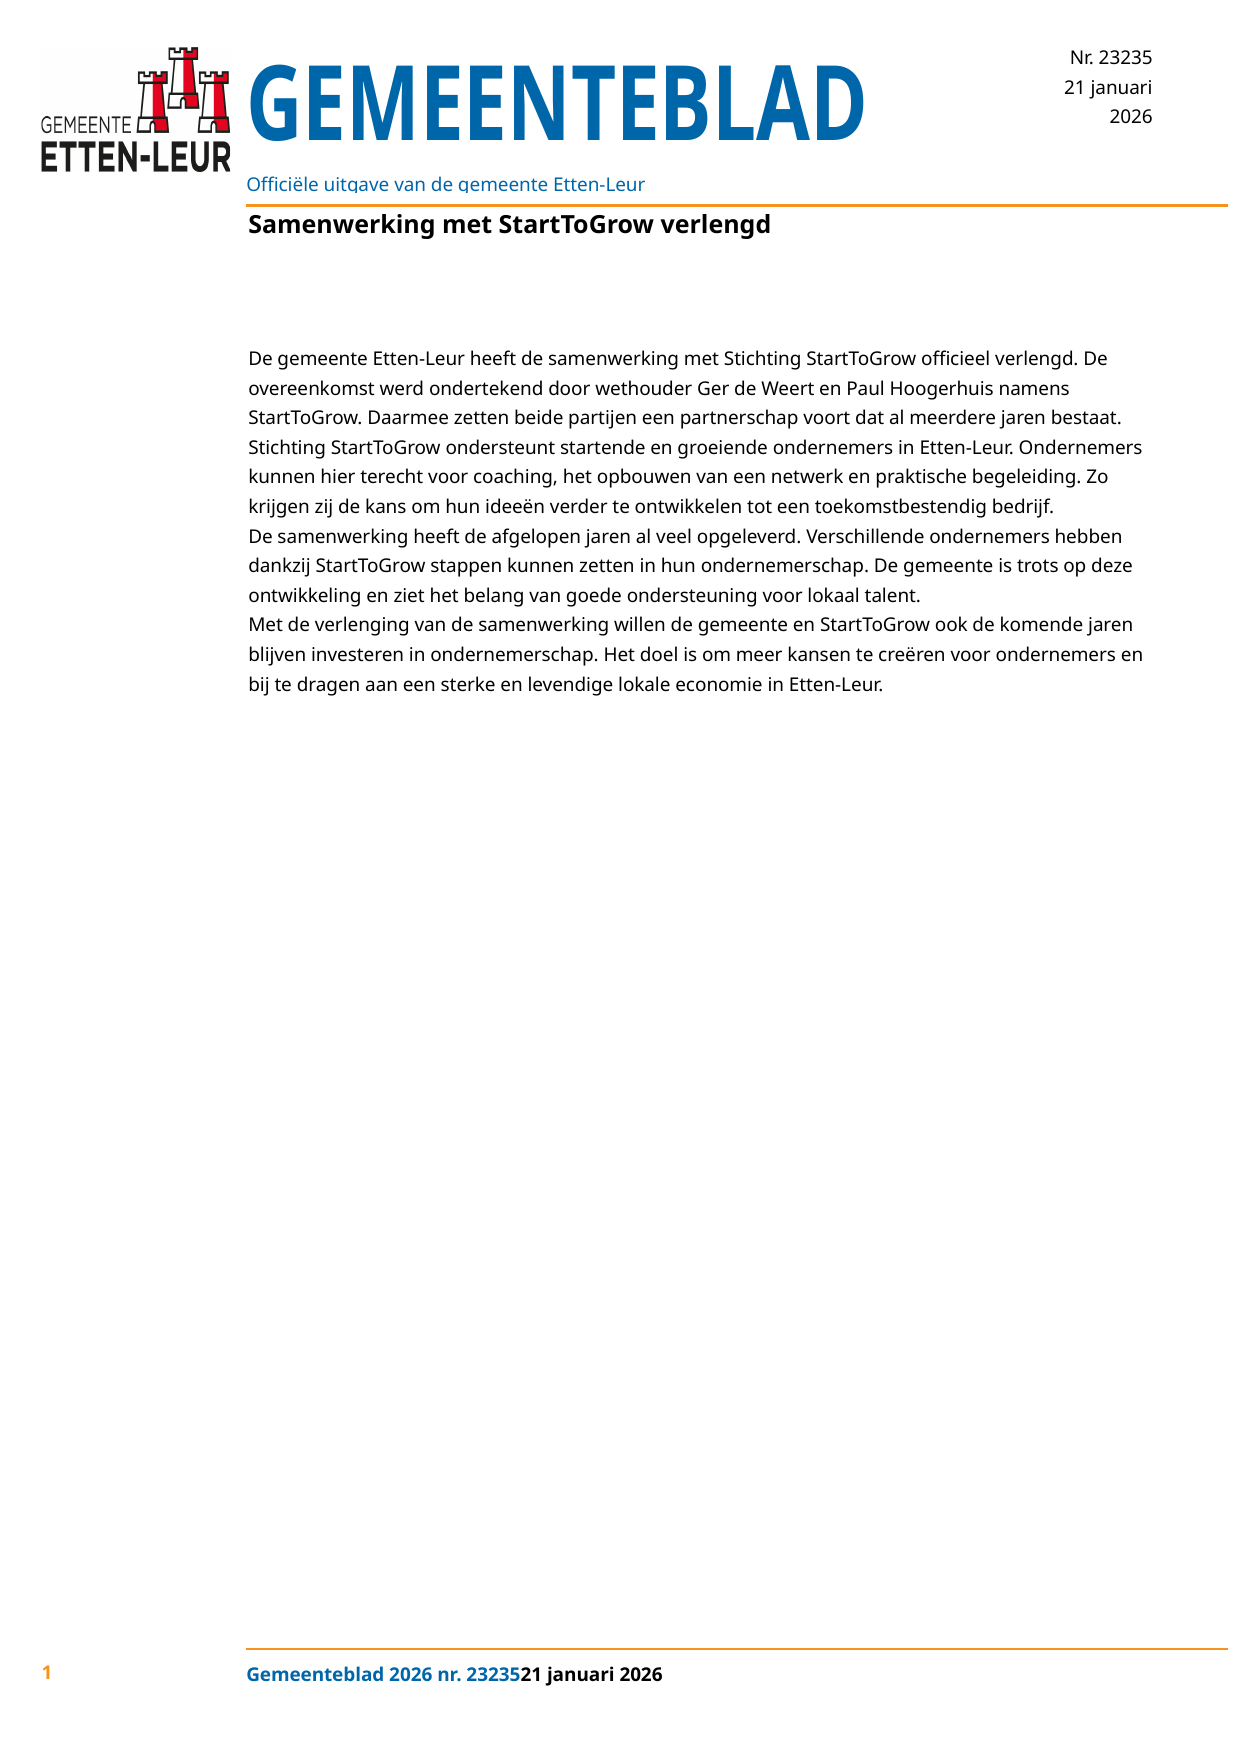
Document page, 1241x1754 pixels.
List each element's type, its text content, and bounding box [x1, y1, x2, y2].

text Met de verlenging van de samenwerking willen de gemeente en StartToGrow ook de komende jaren blijven investeren in ondernemerschap. Het doel is om meer kansen te creëren voor ondernemers en bij te dragen aan een sterke en levendige lokale economie in Etten-Leur. [248, 612, 1152, 696]
text De gemeente Etten-Leur heeft de samenwerking met Stichting StartToGrow officieel verlengd. De overeenkomst werd ondertekend door wethouder Ger de Weert en Paul Hoogerhuis namens StartToGrow. Daarmee zetten beide partijen een partnerschap voort dat al meerdere jaren bestaat. [248, 345, 1152, 430]
text Stichting StartToGrow ondersteunt startende en groeiende ondernemers in Etten-Leur. Ondernemers kunnen hier terecht voor coaching, het opbouwen van een netwerk en praktische begeleiding. Zo krijgen zij de kans om hun ideeën verder te ontwikkelen tot een toekomstbestendig bedrijf. [248, 434, 1152, 519]
text Samenwerking met StartToGrow verlengd [248, 207, 1152, 241]
picture [41, 47, 231, 172]
text De samenwerking heeft de afgelopen jaren al veel opgeleverd. Verschillende ondernemers hebben dankzij StartToGrow stappen kunnen zetten in hun ondernemerschap. De gemeente is trots op deze ontwikkeling en ziet het belang van goede ondersteuning voor lokaal talent. [248, 523, 1152, 608]
